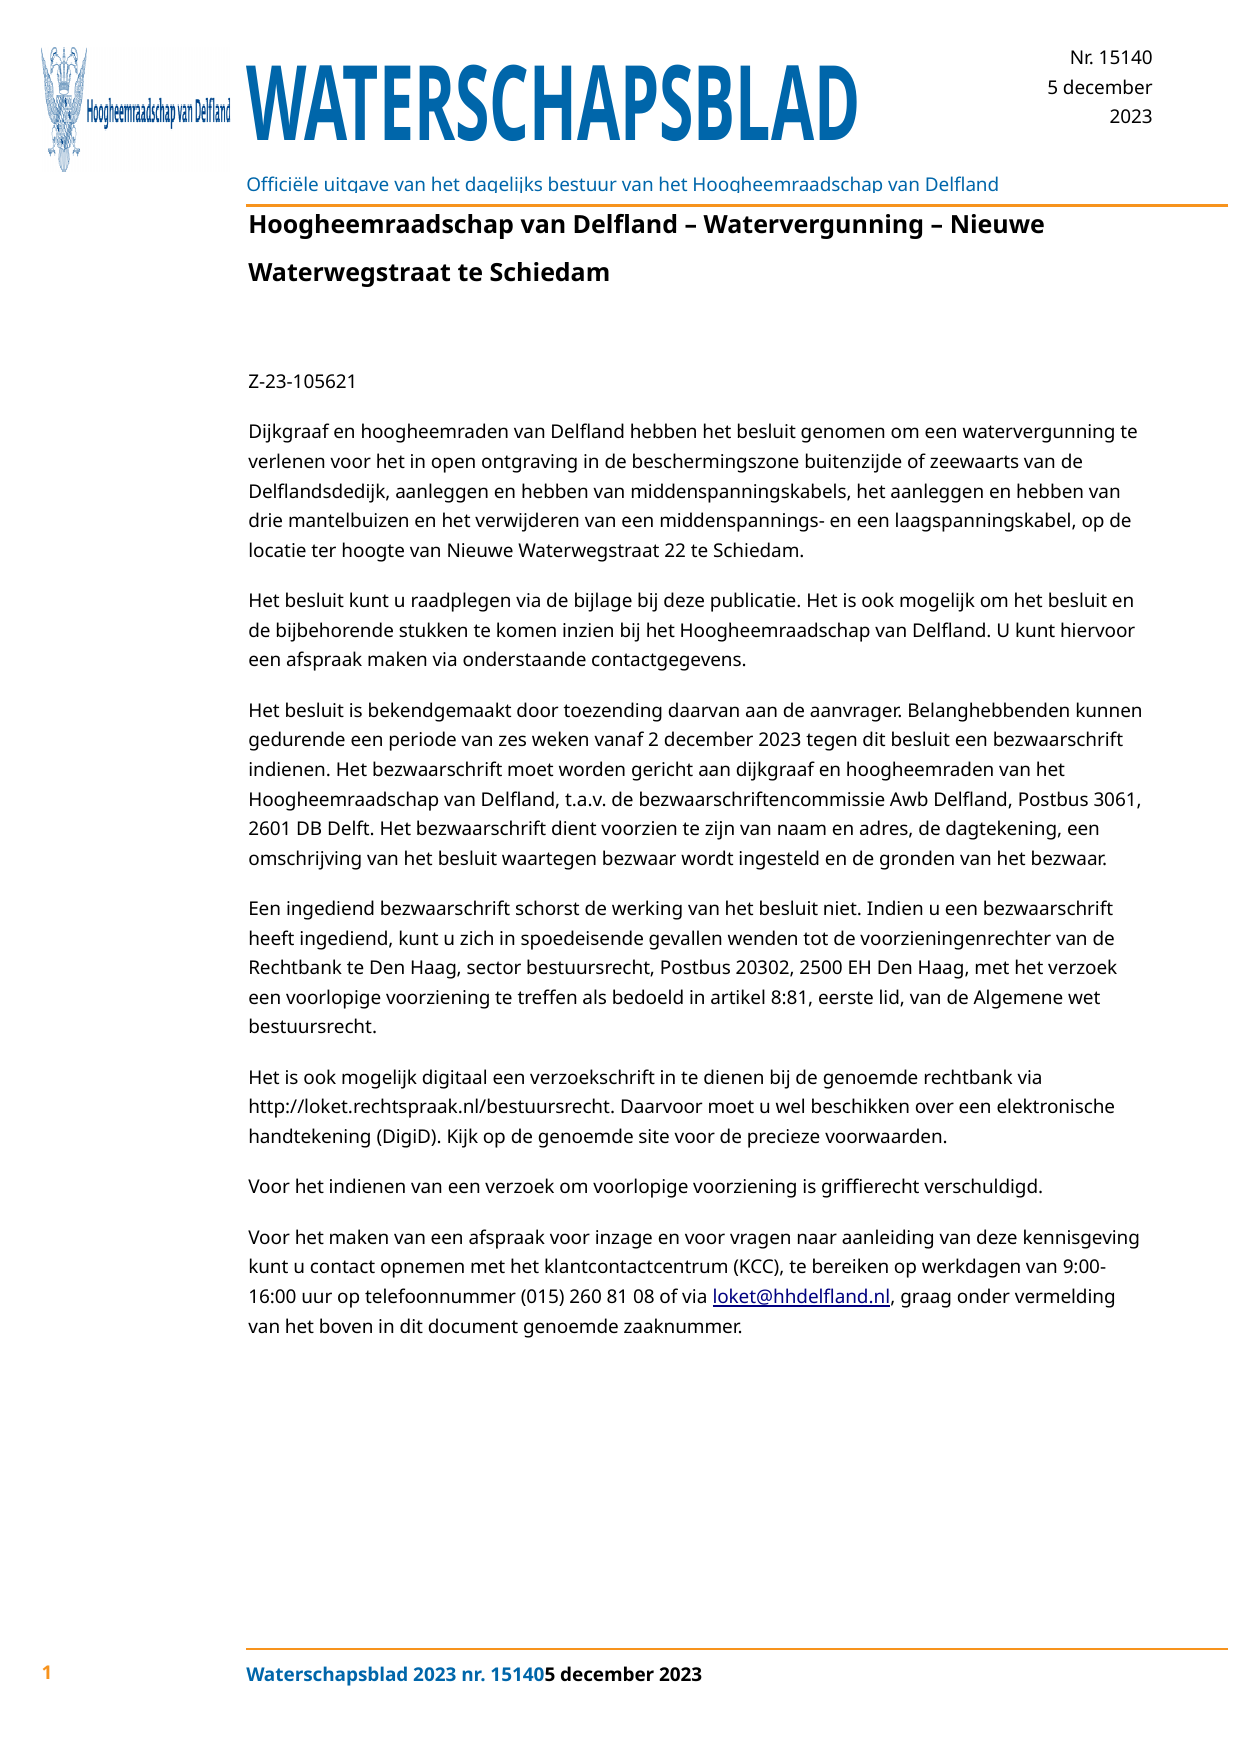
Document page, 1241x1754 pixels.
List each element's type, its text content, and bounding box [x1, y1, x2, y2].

text Het is ook mogelijk digitaal een verzoekschrift in te dienen bij de genoemde rechtbank via http://loket.rechtspraak.nl/bestuursrecht. Daarvoor moet u wel beschikken over een elektronische handtekening (DigiD). Kijk op de genoemde site voor de precieze voorwaarden. [248, 1064, 1152, 1149]
text Z-23-105621 [248, 368, 1152, 394]
text Hoogheemraadschap van Delfland – Watervergunning – Nieuwe Waterwegstraat te Schiedam [248, 207, 1152, 288]
picture [41, 47, 231, 172]
text Het besluit kunt u raadplegen via de bijlage bij deze publicatie. Het is ook mogelijk om het besluit en de bijbehorende stukken te komen inzien bij het Hoogheemraadschap van Delfland. U kunt hiervoor een afspraak maken via onderstaande contactgegevens. [248, 587, 1152, 672]
text Voor het indienen van een verzoek om voorlopige voorziening is griffierecht verschuldigd. [248, 1174, 1152, 1199]
text Een ingediend bezwaarschrift schorst de werking van het besluit niet. Indien u een bezwaarschrift heeft ingediend, kunt u zich in spoedeisende gevallen wenden tot de voorzieningenrechter van de Rechtbank te Den Haag, sector bestuursrecht, Postbus 20302, 2500 EH Den Haag, met het verzoek een voorlopige voorziening te treffen als bedoeld in artikel 8:81, eerste lid, van de Algemene wet bestuursrecht. [248, 895, 1152, 1039]
text Dijkgraaf en hoogheemraden van Delfland hebben het besluit genomen om een watervergunning te verlenen voor het in open ontgraving in de beschermingszone buitenzijde of zeewaarts van de Delflandsdedijk, aanleggen en hebben van middenspanningskabels, het aanleggen en hebben van drie mantelbuizen en het verwijderen van een middenspannings- en een laagspanningskabel, op de locatie ter hoogte van Nieuwe Waterwegstraat 22 te Schiedam. [248, 419, 1152, 563]
text Voor het maken van een afspraak voor inzage en voor vragen naar aanleiding van deze kennisgeving kunt u contact opnemen met het klantcontactcentrum (KCC), te bereiken op werkdagen van 9:00-16:00 uur op telefoonnummer (015) 260 81 08 of via loket@hhdelfland.nl, graag onder vermelding van het boven in dit document genoemde zaaknummer. [248, 1224, 1152, 1339]
text Het besluit is bekendgemaakt door toezending daarvan aan de aanvrager. Belanghebbenden kunnen gedurende een periode van zes weken vanaf 2 december 2023 tegen dit besluit een bezwaarschrift indienen. Het bezwaarschrift moet worden gericht aan dijkgraaf en hoogheemraden van het Hoogheemraadschap van Delfland, t.a.v. de bezwaarschriftencommissie Awb Delfland, Postbus 3061, 2601 DB Delft. Het bezwaarschrift dient voorzien te zijn van naam en adres, de dagtekening, een omschrijving van het besluit waartegen bezwaar wordt ingesteld en de gronden van het bezwaar. [248, 697, 1152, 871]
